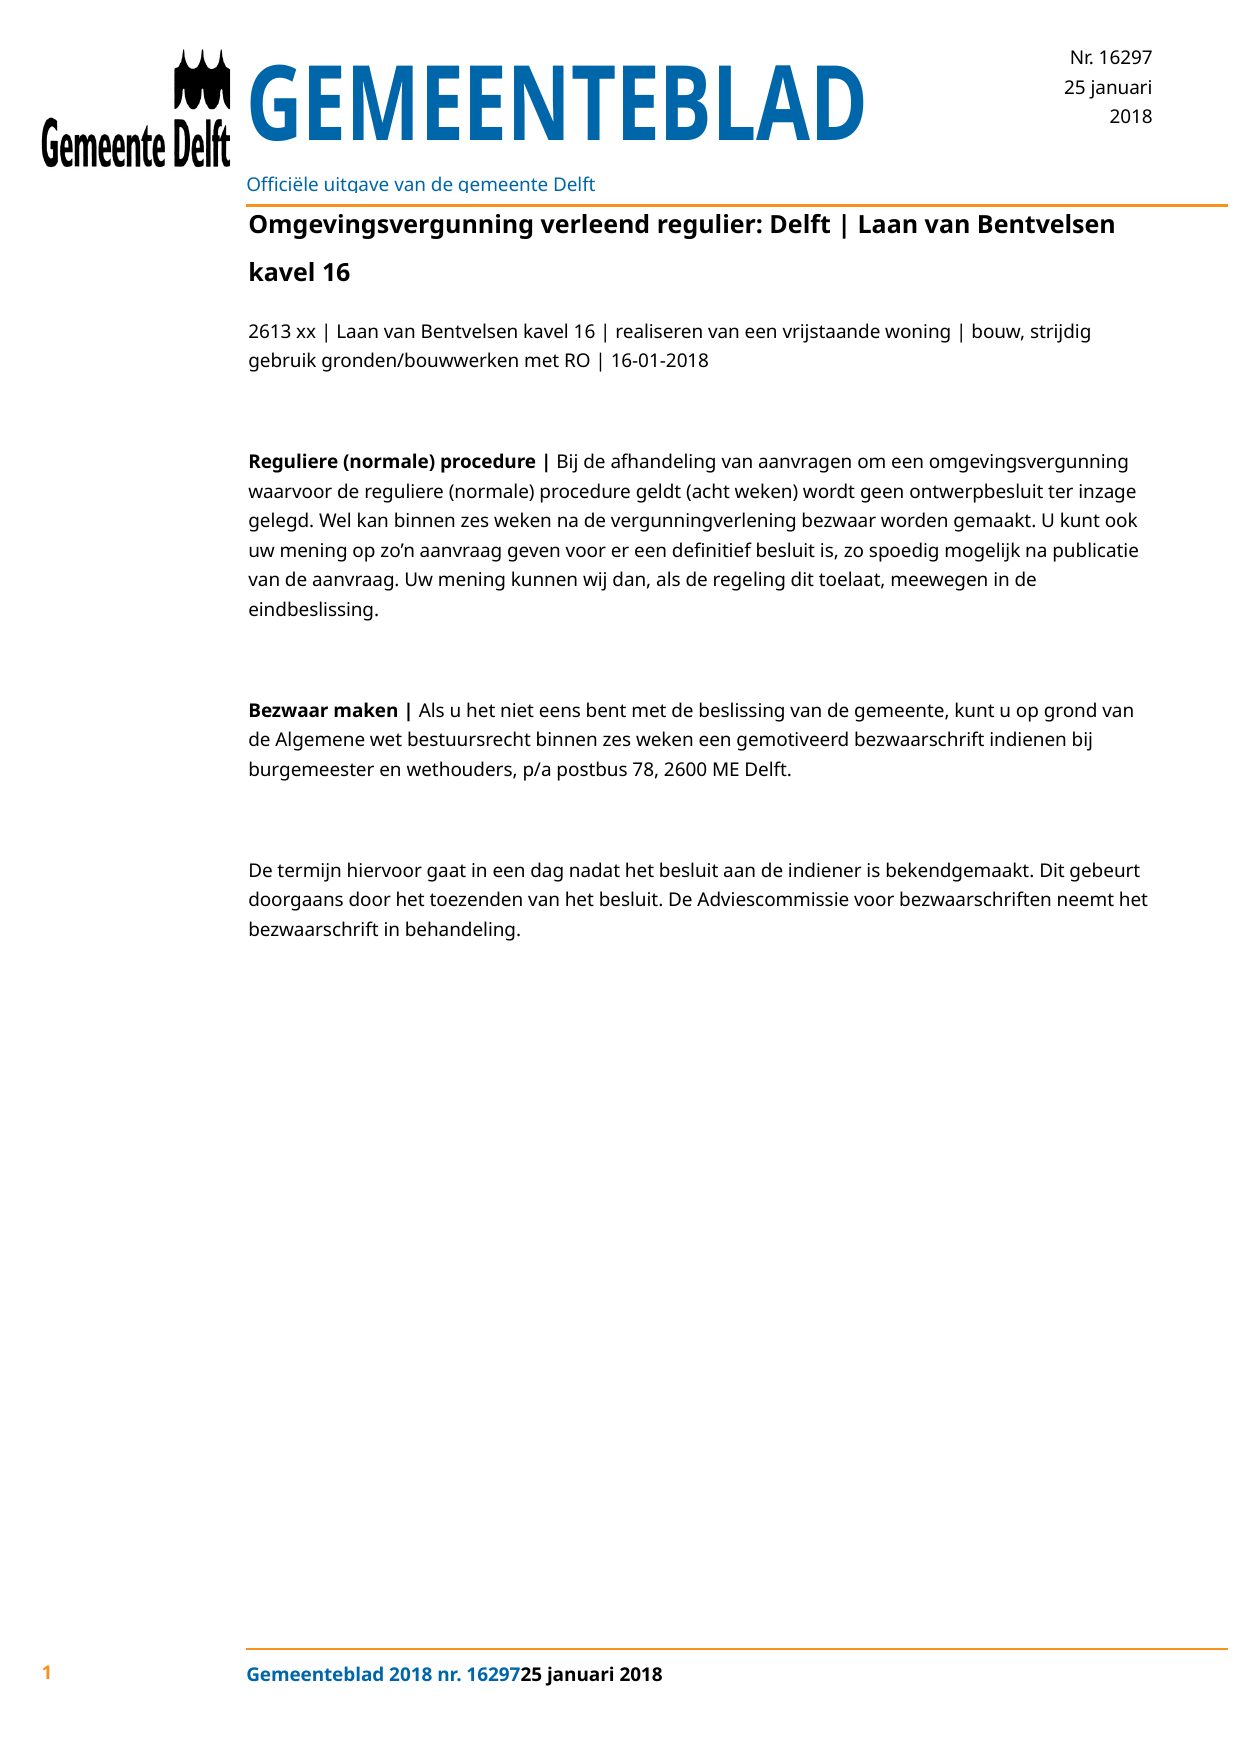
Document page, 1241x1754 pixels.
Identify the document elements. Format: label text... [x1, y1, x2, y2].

text 2613 xx | Laan van Bentvelsen kavel 16 | realiseren van een vrijstaande woning | bouw, strijdig gebruik gronden/bouwwerken met RO | 16-01-2018 [248, 318, 1152, 373]
text Bezwaar maken | Als u het niet eens bent met de beslissing van de gemeente, kunt u op grond van de Algemene wet bestuursrecht binnen zes weken een gemotiveerd bezwaarschrift indienen bij burgemeester en wethouders, p/a postbus 78, 2600 ME Delft. [248, 697, 1152, 782]
text De termijn hiervoor gaat in een dag nadat het besluit aan de indiener is bekendgemaakt. Dit gebeurt doorgaans door het toezenden van het besluit. De Adviescommissie voor bezwaarschriften neemt het bezwaarschrift in behandeling. [248, 857, 1152, 942]
picture [41, 47, 231, 172]
text Reguliere (normale) procedure | Bij de afhandeling van aanvragen om een omgevingsvergunning waarvoor de reguliere (normale) procedure geldt (acht weken) wordt geen ontwerpbesluit ter inzage gelegd. Wel kan binnen zes weken na de vergunningverlening bezwaar worden gemaakt. U kunt ook uw mening op zo’n aanvraag geven voor er een definitief besluit is, zo spoedig mogelijk na publicatie van de aanvraag. Uw mening kunnen wij dan, als de regeling dit toelaat, meewegen in de eindbeslissing. [248, 448, 1152, 622]
text Omgevingsvergunning verleend regulier: Delft | Laan van Bentvelsen kavel 16 [248, 207, 1152, 288]
